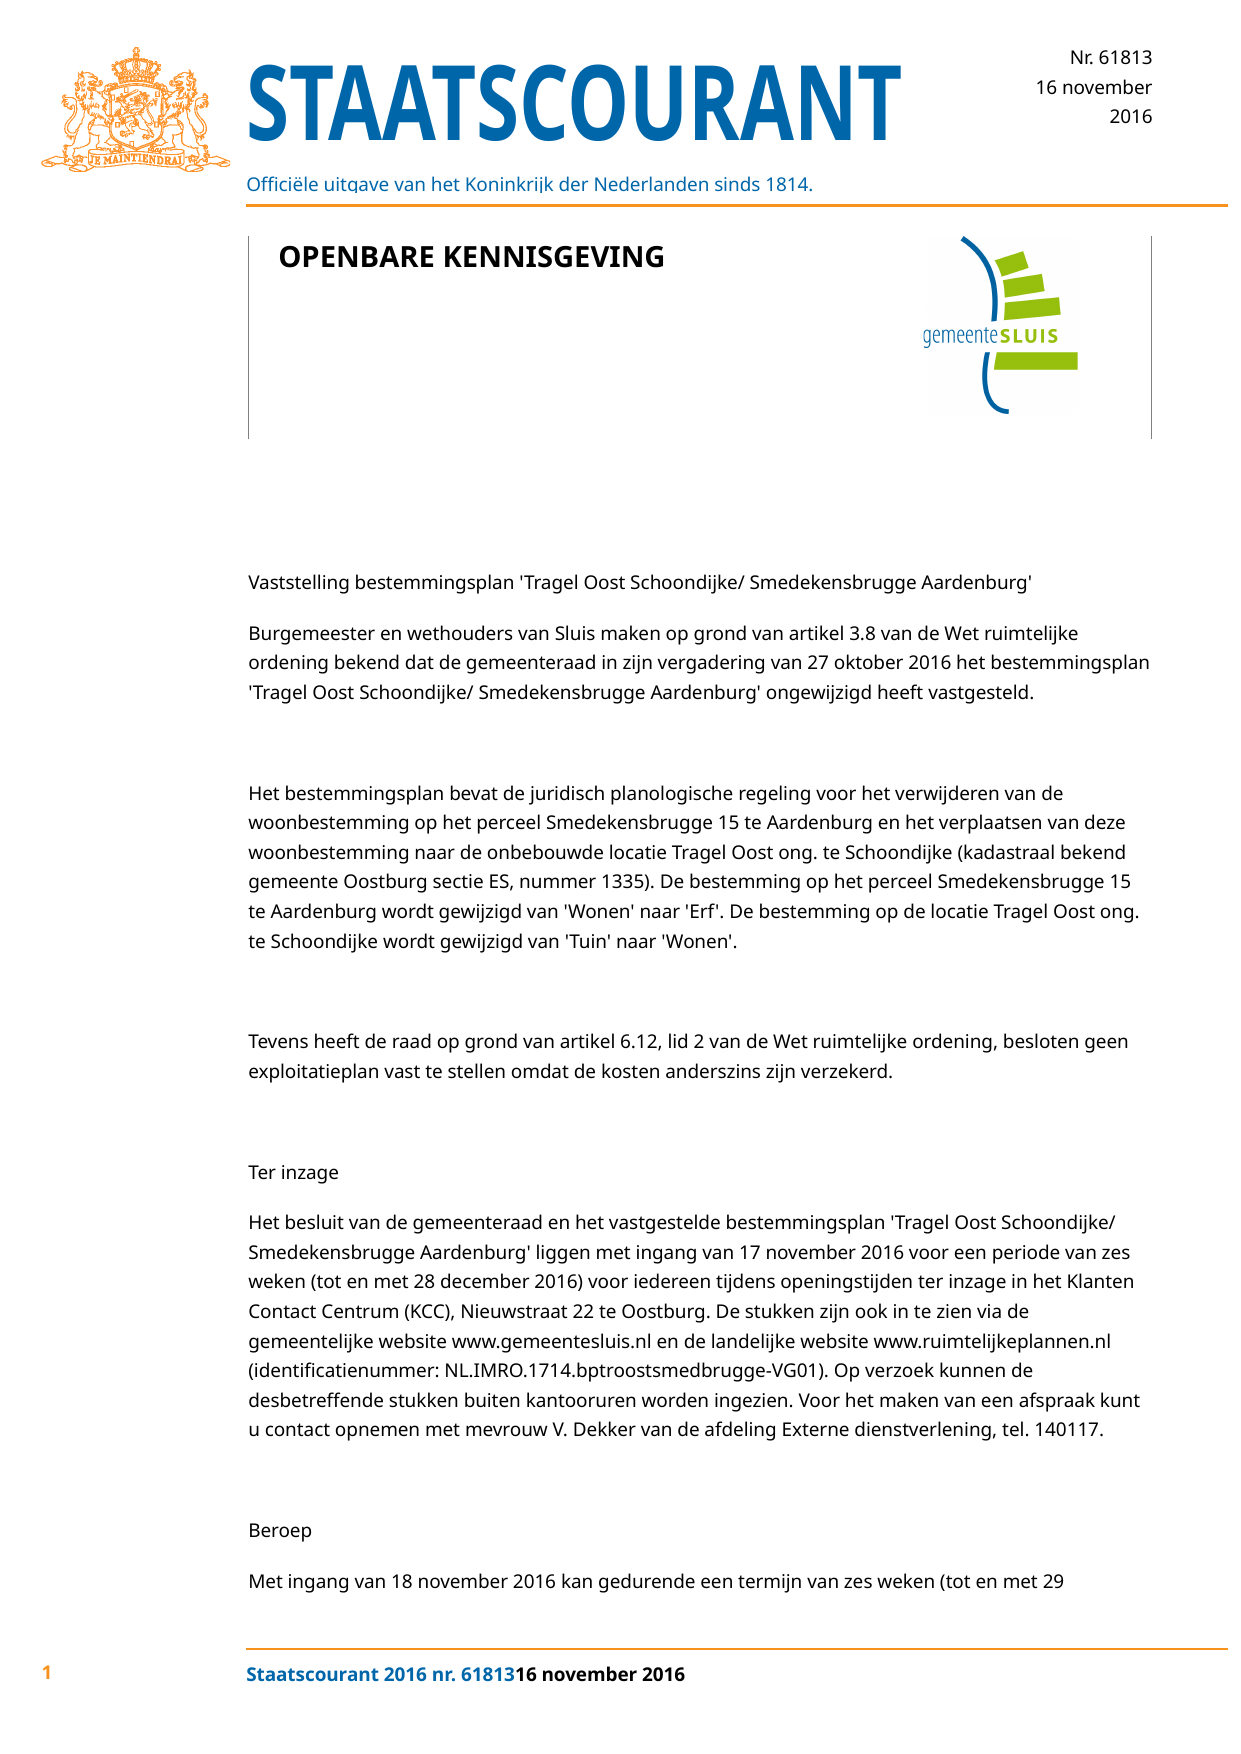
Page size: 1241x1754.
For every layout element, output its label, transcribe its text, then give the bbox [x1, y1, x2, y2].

text Beroep [248, 1517, 1152, 1543]
picture [923, 236, 1078, 414]
text Het bestemmingsplan bevat de juridisch planologische regeling voor het verwijderen van de woonbestemming op het perceel Smedekensbrugge 15 te Aardenburg en het verplaatsen van deze woonbestemming naar de onbebouwde locatie Tragel Oost ong. te Schoondijke (kadastraal bekend gemeente Oostburg sectie ES, nummer 1335). De bestemming op het perceel Smedekensbrugge 15 te Aardenburg wordt gewijzigd van 'Wonen' naar 'Erf'. De bestemming op de locatie Tragel Oost ong. te Schoondijke wordt gewijzigd van 'Tuin' naar 'Wonen'. [248, 780, 1152, 953]
table_header OPENBARE KENNISGEVING [249, 236, 850, 439]
text Tevens heeft de raad op grond van artikel 6.12, lid 2 van de Wet ruimtelijke ordening, besloten geen exploitatieplan vast te stellen omdat de kosten anderszins zijn verzekerd. [248, 1029, 1152, 1084]
table_header [1078, 236, 1151, 413]
text Vaststelling bestemmingsplan 'Tragel Oost Schoondijke/ Smedekensbrugge Aardenburg' [248, 569, 1152, 595]
table_header [850, 236, 923, 413]
table_header [850, 414, 1151, 439]
text Ter inzage [248, 1159, 1152, 1185]
picture [41, 47, 231, 172]
text Met ingang van 18 november 2016 kan gedurende een termijn van zes weken (tot en met 29 [248, 1568, 1152, 1593]
text Het besluit van de gemeenteraad en het vastgestelde bestemmingsplan 'Tragel Oost Schoondijke/ Smedekensbrugge Aardenburg' liggen met ingang van 17 november 2016 voor een periode van zes weken (tot en met 28 december 2016) voor iedereen tijdens openingstijden ter inzage in het Klanten Contact Centrum (KCC), Nieuwstraat 22 te Oostburg. De stukken zijn ook in te zien via de gemeentelijke website www.gemeentesluis.nl en de landelijke website www.ruimtelijkeplannen.nl (identificatienummer: NL.IMRO.1714.bptroostsmedbrugge-VG01). Op verzoek kunnen de desbetreffende stukken buiten kantooruren worden ingezien. Voor het maken van een afspraak kunt u contact opnemen met mevrouw V. Dekker van de afdeling Externe dienstverlening, tel. 140117. [248, 1209, 1152, 1442]
text Burgemeester en wethouders van Sluis maken op grond van artikel 3.8 van de Wet ruimtelijke ordening bekend dat de gemeenteraad in zijn vergadering van 27 oktober 2016 het bestemmingsplan 'Tragel Oost Schoondijke/ Smedekensbrugge Aardenburg' ongewijzigd heeft vastgesteld. [248, 620, 1152, 705]
